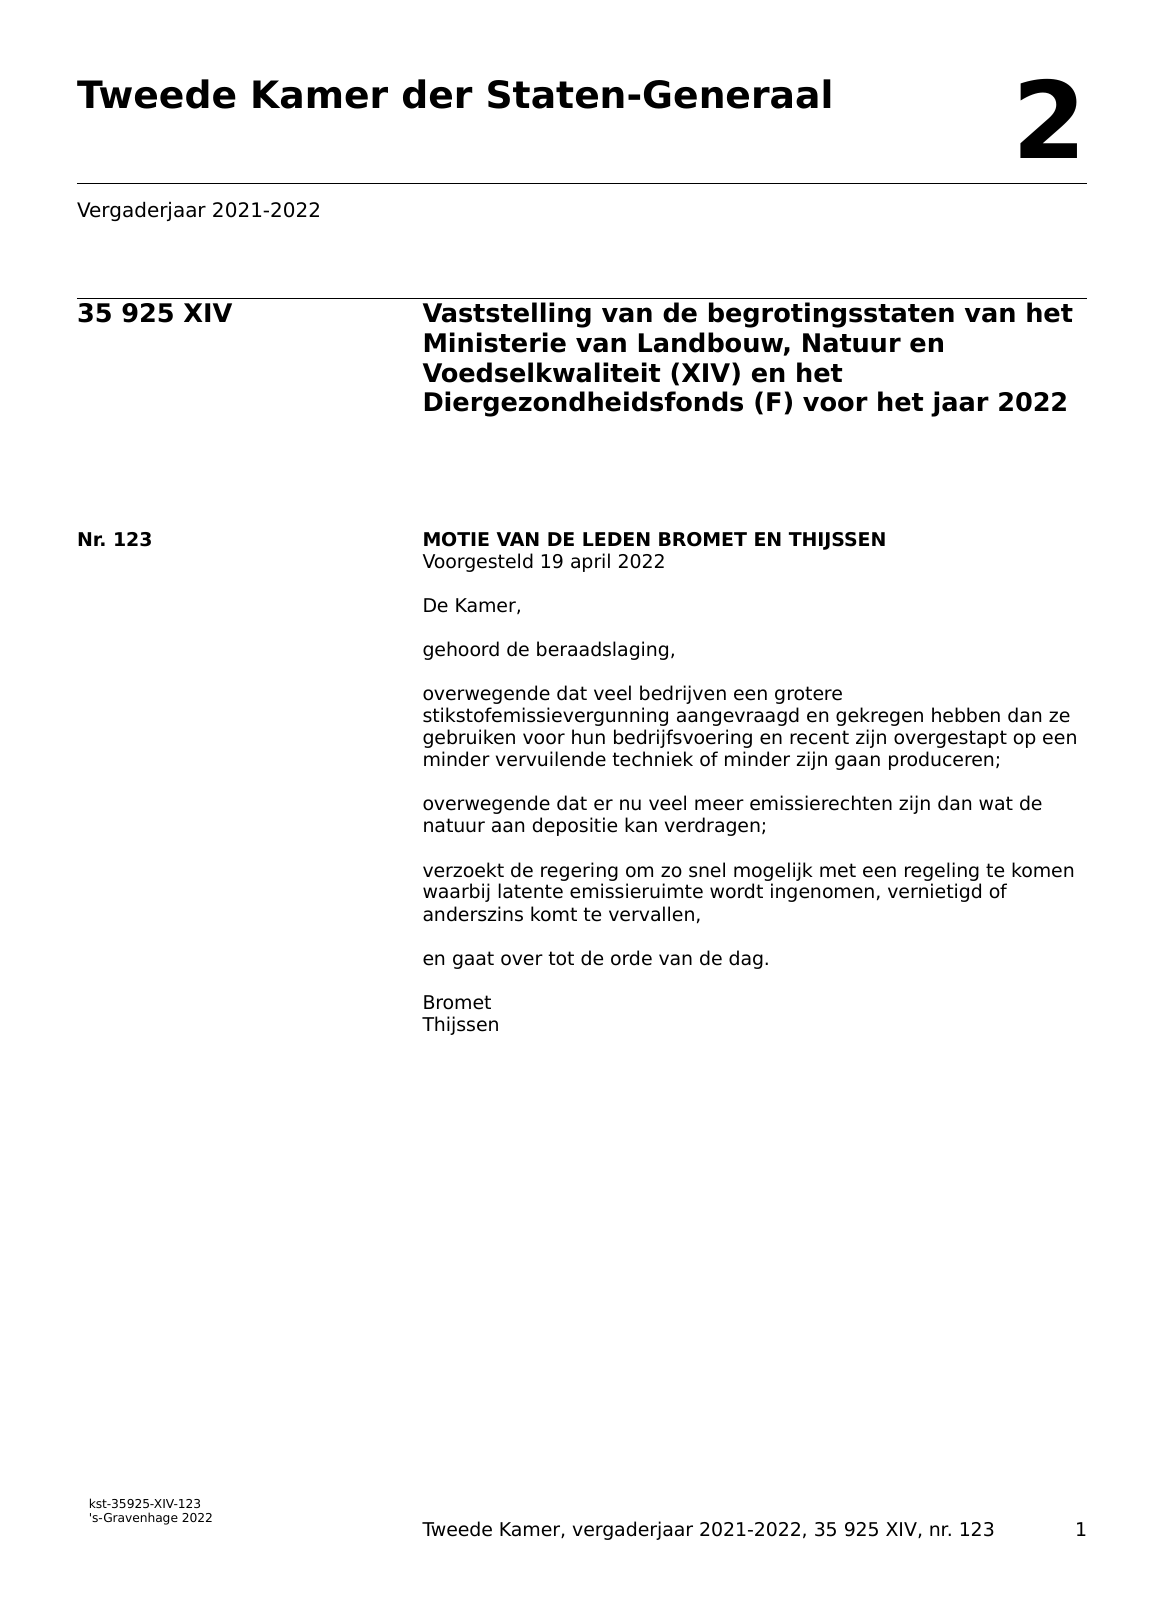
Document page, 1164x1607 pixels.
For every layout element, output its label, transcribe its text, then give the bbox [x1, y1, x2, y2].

text en gaat over tot de orde van de dag. [422, 948, 1087, 969]
text kst-35925-XIV-123 [88, 1497, 323, 1511]
table_cell Vergaderjaar 2021-2022 [77, 184, 1087, 298]
subtitle Nr. 123 MOTIE VAN DE LEDEN BROMET EN THIJSSEN [77, 529, 1087, 551]
text 's-Gravenhage 2022 [88, 1511, 323, 1525]
text gehoord de beraadslaging, [422, 639, 1087, 661]
table_header 2 [886, 59, 1087, 183]
text Bromet [422, 992, 1087, 1014]
text Voorgesteld 19 april 2022 [422, 551, 1087, 573]
text overwegende dat er nu veel meer emissierechten zijn dan wat de natuur aan depositie kan verdragen; [422, 793, 1087, 837]
text De Kamer, [422, 595, 1087, 617]
text Thijssen [422, 1014, 1087, 1036]
text overwegende dat veel bedrijven een grotere stikstofemissievergunning aangevraagd en gekregen hebben dan ze gebruiken voor hun bedrijfsvoering en recent zijn overgestapt op een minder vervuilende techniek of minder zijn gaan produceren; [422, 683, 1087, 771]
text verzoekt de regering om zo snel mogelijk met een regeling te komen waarbij latente emissieruimte wordt ingenomen, vernietigd of anderszins komt te vervallen, [422, 859, 1087, 925]
subtitle 35 925 XIV Vaststelling van de begrotingsstaten van het Ministerie van Landbouw, Natuur en Voedselkwaliteit (XIV) en het Diergezondheidsfonds (F) voor het jaar 2022 [77, 299, 1087, 418]
table_header Tweede Kamer der Staten-Generaal [77, 59, 886, 183]
